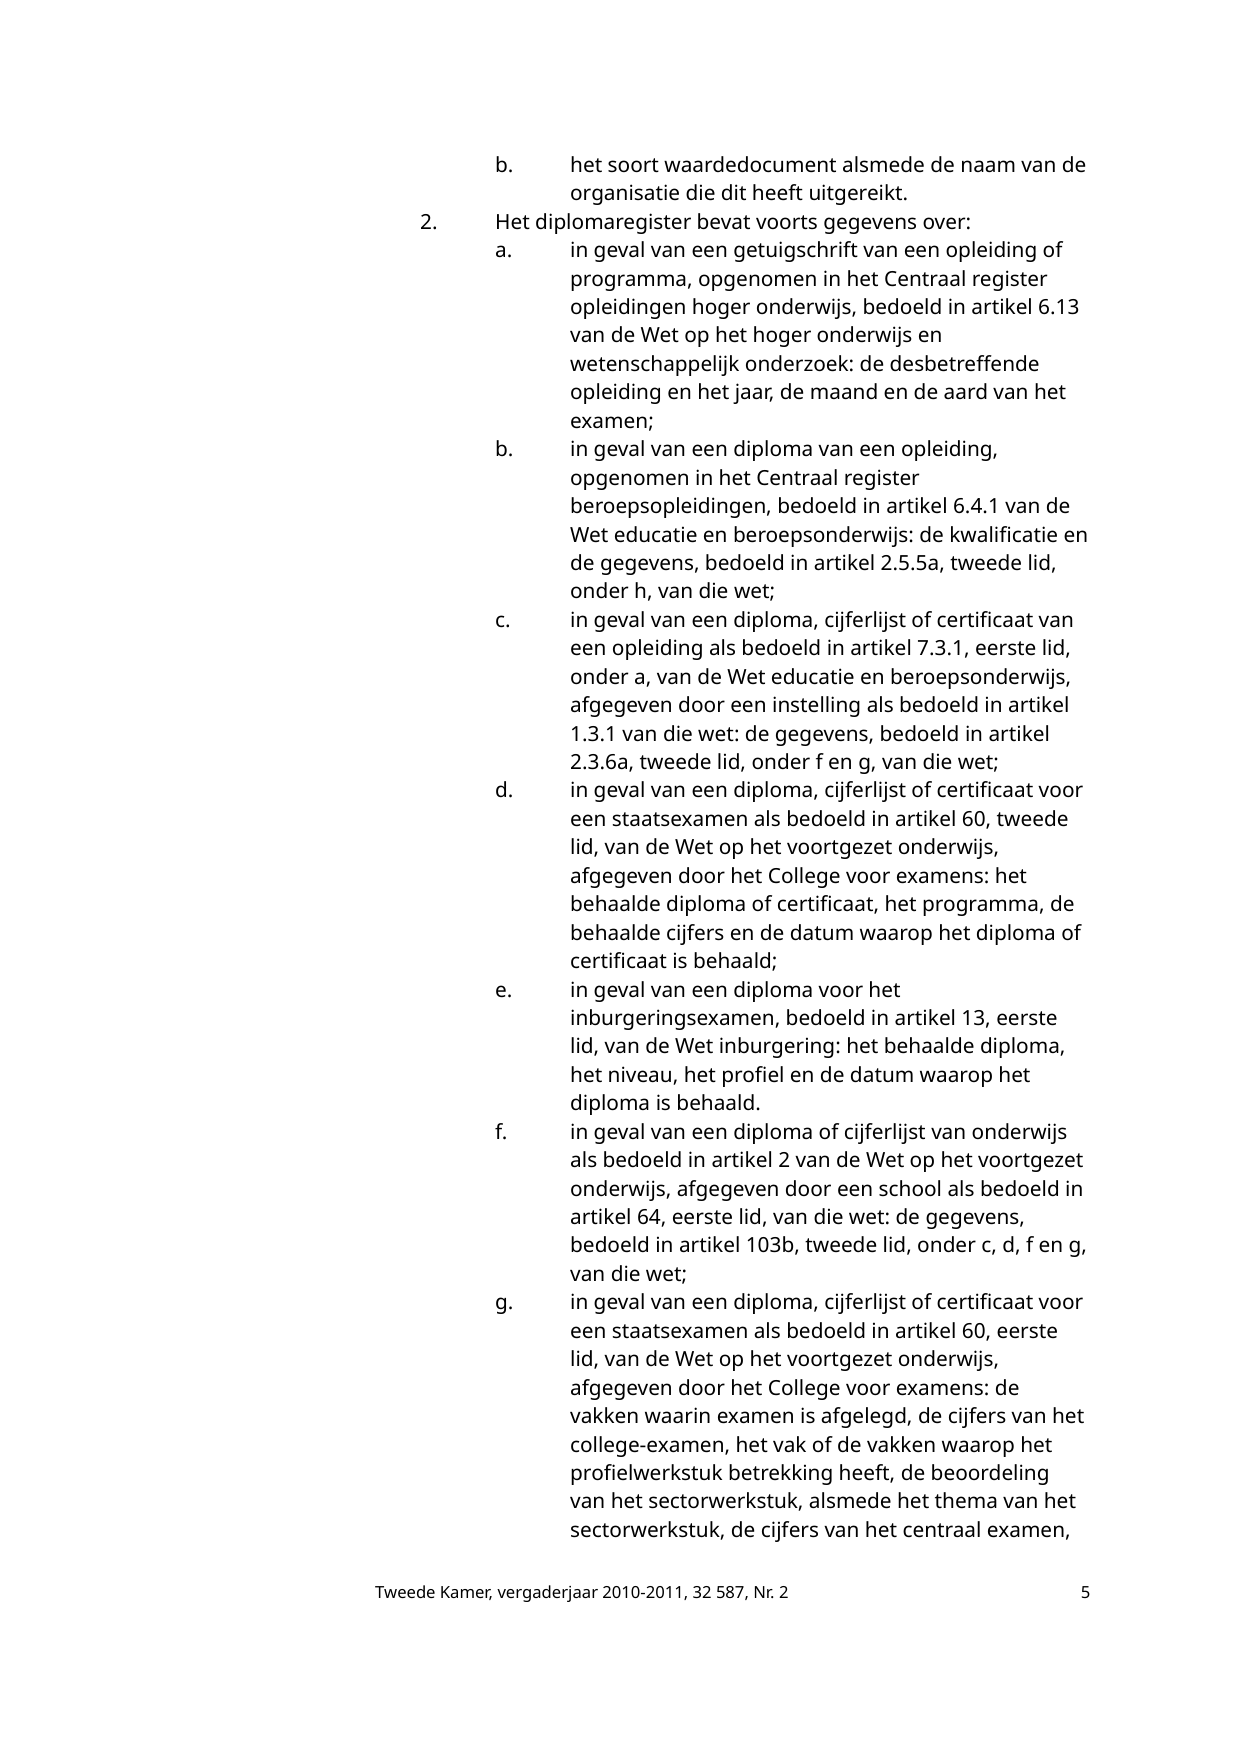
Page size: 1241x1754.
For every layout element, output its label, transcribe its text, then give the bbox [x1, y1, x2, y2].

list in geval van een diploma of cijferlijst van onderwijs als bedoeld in artikel 2 van de Wet op het voortgezet onderwijs, afgegeven door een school als bedoeld in artikel 64, eerste lid, van die wet: de gegevens, bedoeld in artikel 103b, tweede lid, onder c, d, f en g, van die wet; [495, 1117, 1090, 1287]
list het soort waardedocument alsmede de naam van de organisatie die dit heeft uitgereikt. [495, 150, 1090, 207]
list in geval van een diploma voor het inburgeringsexamen, bedoeld in artikel 13, eerste lid, van de Wet inburgering: het behaalde diploma, het niveau, het profiel en de datum waarop het diploma is behaald. [495, 975, 1090, 1117]
list Het diplomaregister bevat voorts gegevens over: [420, 207, 1090, 235]
list in geval van een diploma, cijferlijst of certificaat voor een staatsexamen als bedoeld in artikel 60, tweede lid, van de Wet op het voortgezet onderwijs, afgegeven door het College voor examens: het behaalde diploma of certificaat, het programma, de behaalde cijfers en de datum waarop het diploma of certificaat is behaald; [495, 776, 1090, 975]
list in geval van een getuigschrift van een opleiding of programma, opgenomen in het Centraal register opleidingen hoger onderwijs, bedoeld in artikel 6.13 van de Wet op het hoger onderwijs en wetenschappelijk onderzoek: de desbetreffende opleiding en het jaar, de maand en de aard van het examen; [495, 235, 1090, 434]
list in geval van een diploma, cijferlijst of certificaat voor een staatsexamen als bedoeld in artikel 60, eerste lid, van de Wet op het voortgezet onderwijs, afgegeven door het College voor examens: de vakken waarin examen is afgelegd, de cijfers van het college-examen, het vak of de vakken waarop het profielwerkstuk betrekking heeft, de beoordeling van het sectorwerkstuk, alsmede het thema van het sectorwerkstuk, de cijfers van het centraal examen, [495, 1287, 1090, 1543]
list in geval van een diploma, cijferlijst of certificaat van een opleiding als bedoeld in artikel 7.3.1, eerste lid, onder a, van de Wet educatie en beroepsonderwijs, afgegeven door een instelling als bedoeld in artikel 1.3.1 van die wet: de gegevens, bedoeld in artikel 2.3.6a, tweede lid, onder f en g, van die wet; [495, 605, 1090, 776]
list in geval van een diploma van een opleiding, opgenomen in het Centraal register beroepsopleidingen, bedoeld in artikel 6.4.1 van de Wet educatie en beroepsonderwijs: de kwalificatie en de gegevens, bedoeld in artikel 2.5.5a, tweede lid, onder h, van die wet; [495, 434, 1090, 605]
